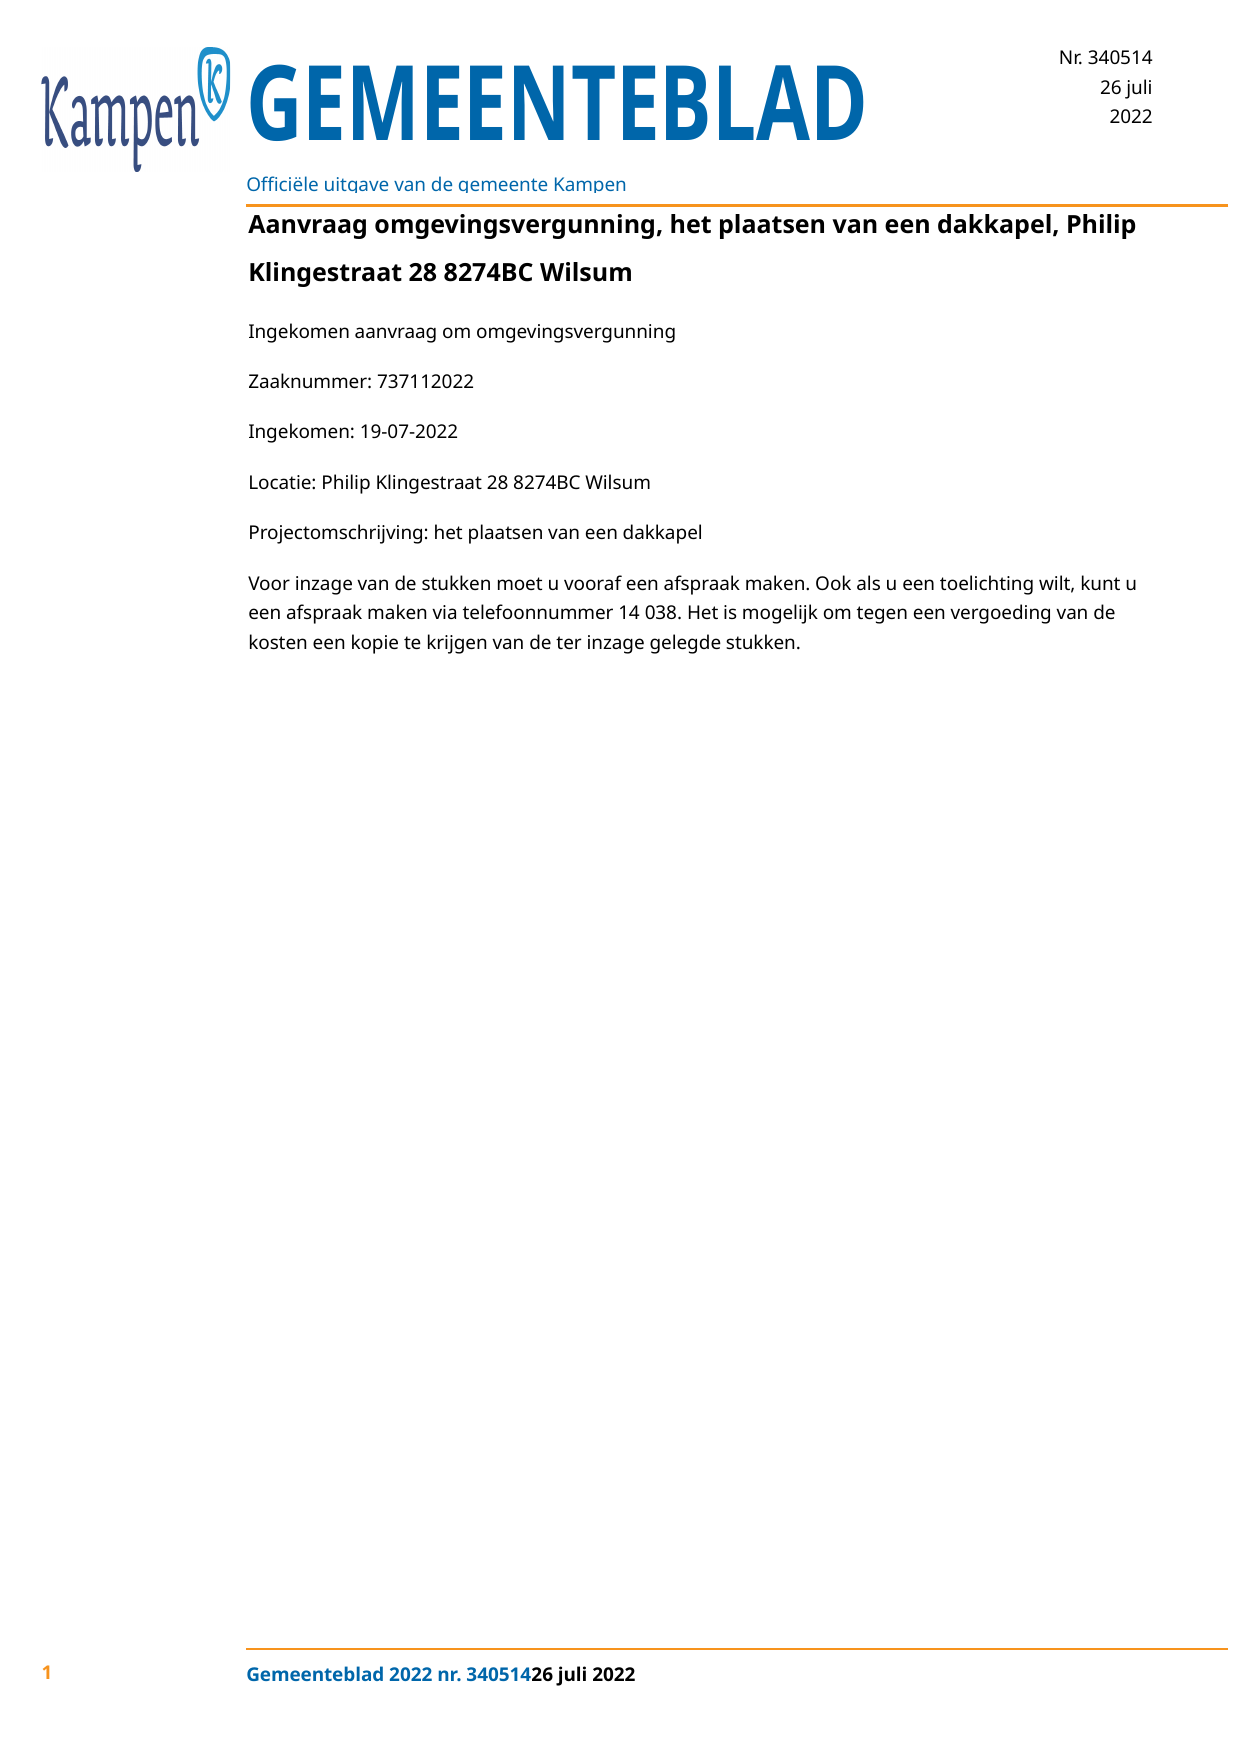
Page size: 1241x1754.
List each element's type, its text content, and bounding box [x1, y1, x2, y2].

text Zaaknummer: 737112022 [248, 368, 1152, 394]
picture [41, 47, 231, 172]
text Ingekomen: 19-07-2022 [248, 419, 1152, 444]
text Ingekomen aanvraag om omgevingsvergunning [248, 318, 1152, 344]
text Locatie: Philip Klingestraat 28 8274BC Wilsum [248, 469, 1152, 495]
text Voor inzage van de stukken moet u vooraf een afspraak maken. Ook als u een toelichting wilt, kunt u een afspraak maken via telefoonnummer 14 038. Het is mogelijk om tegen een vergoeding van de kosten een kopie te krijgen van de ter inzage gelegde stukken. [248, 570, 1152, 655]
text Projectomschrijving: het plaatsen van een dakkapel [248, 519, 1152, 545]
text Aanvraag omgevingsvergunning, het plaatsen van een dakkapel, Philip Klingestraat 28 8274BC Wilsum [248, 207, 1152, 288]
